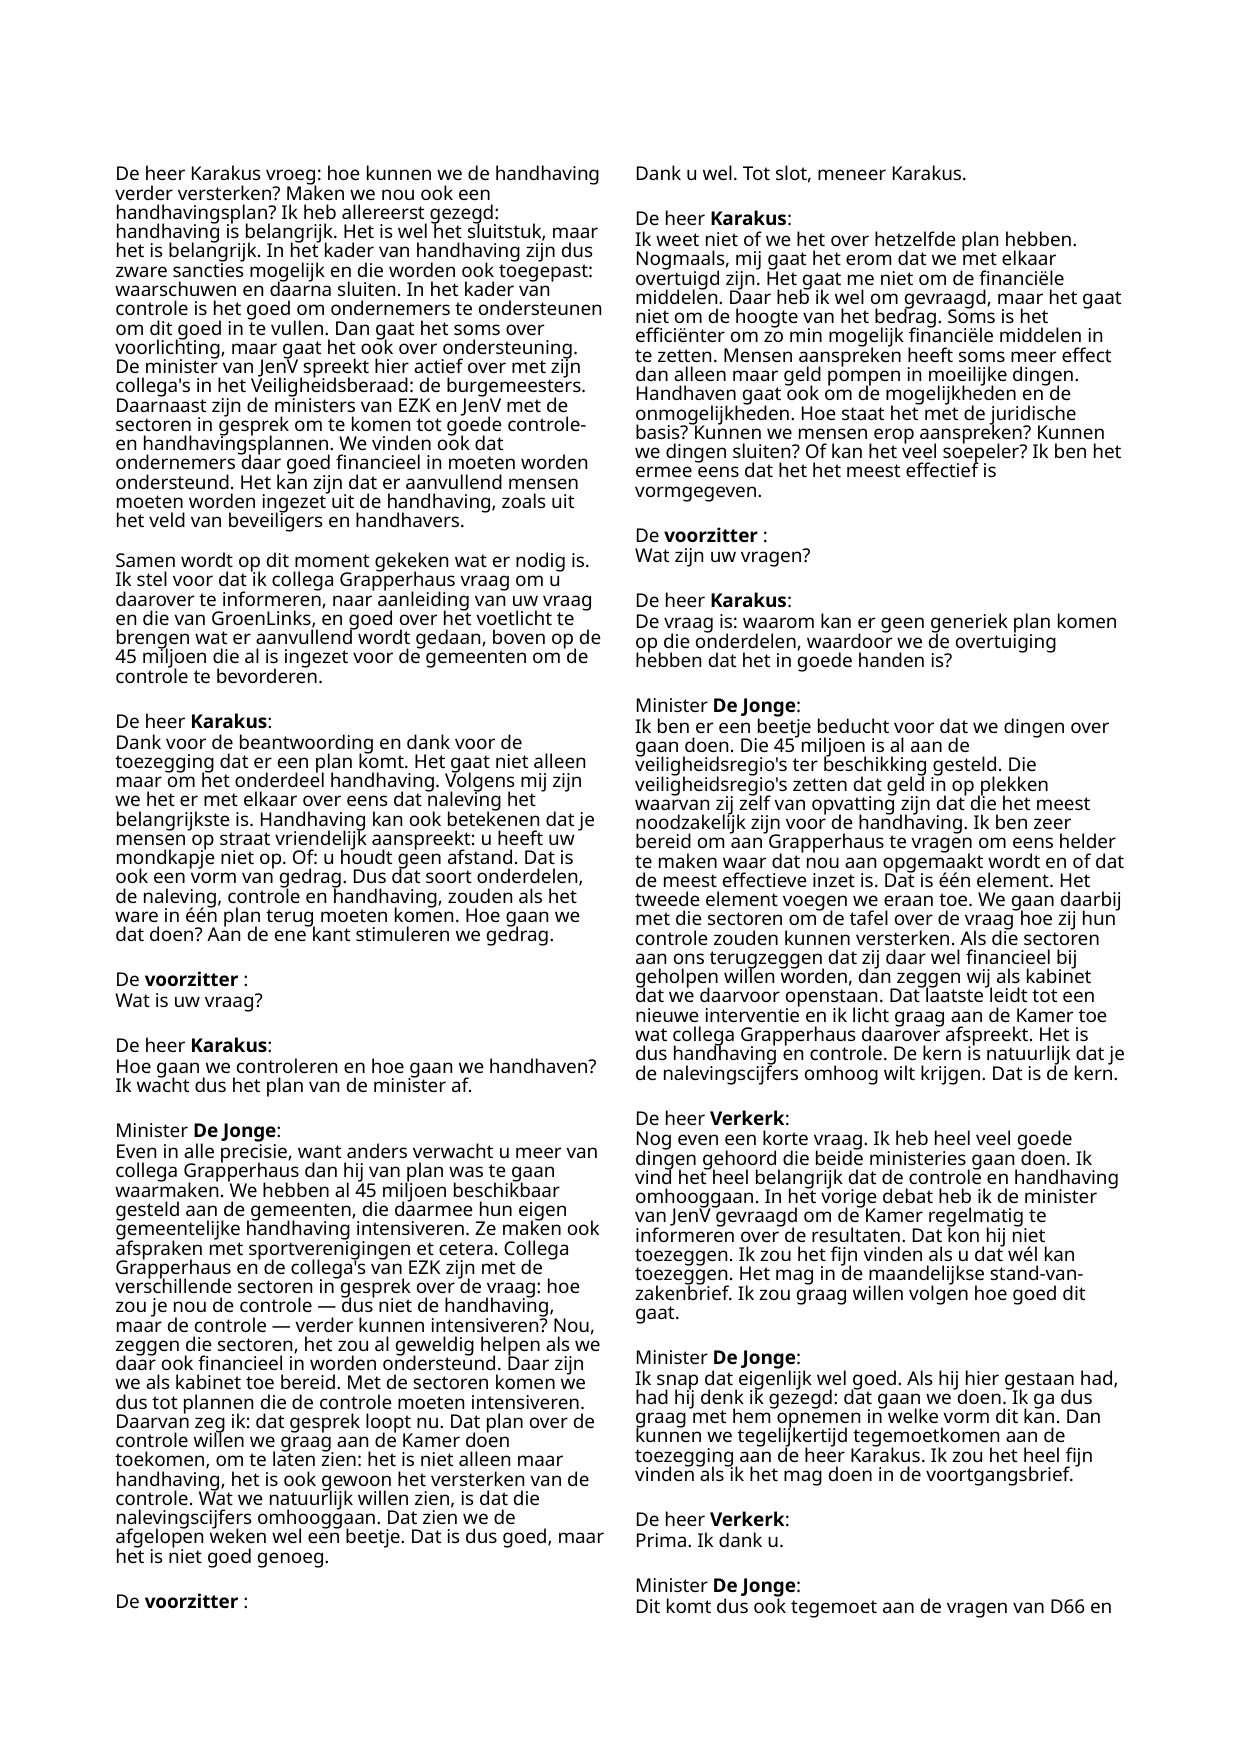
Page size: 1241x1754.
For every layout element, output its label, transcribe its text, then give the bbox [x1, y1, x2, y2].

text Prima. Ik dank u. [635, 1532, 1125, 1551]
text De voorzitter : [115, 966, 605, 992]
text Wat is uw vraag? [115, 992, 605, 1011]
text De heer Verkerk: [635, 1506, 1125, 1532]
text Dank voor de beantwoording en dank voor de toezegging dat er een plan komt. Het gaat niet alleen maar om het onderdeel handhaving. Volgens mij zijn we het er met elkaar over eens dat naleving het belangrijkste is. Handhaving kan ook betekenen dat je mensen op straat vriendelijk aanspreekt: u heeft uw mondkapje niet op. Of: u houdt geen afstand. Dat is ook een vorm van gedrag. Dus dat soort onderdelen, de naleving, controle en handhaving, zouden als het ware in één plan terug moeten komen. Hoe gaan we dat doen? Aan de ene kant stimuleren we gedrag. [115, 734, 605, 946]
text Dit komt dus ook tegemoet aan de vragen van D66 en [635, 1598, 1125, 1617]
text Ik ben er een beetje beducht voor dat we dingen over gaan doen. Die 45 miljoen is al aan de veiligheidsregio's ter beschikking gesteld. Die veiligheidsregio's zetten dat geld in op plekken waarvan zij zelf van opvatting zijn dat die het meest noodzakelijk zijn voor de handhaving. Ik ben zeer bereid om aan Grapperhaus te vragen om eens helder te maken waar dat nou aan opgemaakt wordt en of dat de meest effectieve inzet is. Dat is één element. Het tweede element voegen we eraan toe. We gaan daarbij met die sectoren om de tafel over de vraag hoe zij hun controle zouden kunnen versterken. Als die sectoren aan ons terugzeggen dat zij daar wel financieel bij geholpen willen worden, dan zeggen wij als kabinet dat we daarvoor openstaan. Dat laatste leidt tot een nieuwe interventie en ik licht graag aan de Kamer toe wat collega Grapperhaus daarover afspreekt. Het is dus handhaving en controle. De kern is natuurlijk dat je de nalevingscijfers omhoog wilt krijgen. Dat is de kern. [635, 718, 1125, 1084]
text Nog even een korte vraag. Ik heb heel veel goede dingen gehoord die beide ministeries gaan doen. Ik vind het heel belangrijk dat de controle en handhaving omhooggaan. In het vorige debat heb ik de minister van JenV gevraagd om de Kamer regelmatig te informeren over de resultaten. Dat kon hij niet toezeggen. Ik zou het fijn vinden als u dat wél kan toezeggen. Het mag in de maandelijkse stand-van-zakenbrief. Ik zou graag willen volgen hoe goed dit gaat. [635, 1130, 1125, 1323]
text Ik snap dat eigenlijk wel goed. Als hij hier gestaan had, had hij denk ik gezegd: dat gaan we doen. Ik ga dus graag met hem opnemen in welke vorm dit kan. Dan kunnen we tegelijkertijd tegemoetkomen aan de toezegging aan de heer Karakus. Ik zou het heel fijn vinden als ik het mag doen in de voortgangsbrief. [635, 1370, 1125, 1485]
text De voorzitter : [635, 522, 1125, 547]
text Dank u wel. Tot slot, meneer Karakus. [635, 165, 1125, 184]
text De heer Karakus vroeg: hoe kunnen we de handhaving verder versterken? Maken we nou ook een handhavingsplan? Ik heb allereerst gezegd: handhaving is belangrijk. Het is wel het sluitstuk, maar het is belangrijk. In het kader van handhaving zijn dus zware sancties mogelijk en die worden ook toegepast: waarschuwen en daarna sluiten. In het kader van controle is het goed om ondernemers te ondersteunen om dit goed in te vullen. Dan gaat het soms over voorlichting, maar gaat het ook over ondersteuning. De minister van JenV spreekt hier actief over met zijn collega's in het Veiligheidsberaad: de burgemeesters. Daarnaast zijn de ministers van EZK en JenV met de sectoren in gesprek om te komen tot goede controle- en handhavingsplannen. We vinden ook dat ondernemers daar goed financieel in moeten worden ondersteund. Het kan zijn dat er aanvullend mensen moeten worden ingezet uit de handhaving, zoals uit het veld van beveiligers en handhavers. [115, 165, 605, 531]
text De vraag is: waarom kan er geen generiek plan komen op die onderdelen, waardoor we de overtuiging hebben dat het in goede handen is? [635, 613, 1125, 671]
text De heer Karakus: [635, 588, 1125, 613]
text Hoe gaan we controleren en hoe gaan we handhaven? Ik wacht dus het plan van de minister af. [115, 1058, 605, 1097]
text De heer Verkerk: [635, 1105, 1125, 1130]
text De heer Karakus: [115, 1032, 605, 1058]
text Ik weet niet of we het over hetzelfde plan hebben. Nogmaals, mij gaat het erom dat we met elkaar overtuigd zijn. Het gaat me niet om de financiële middelen. Daar heb ik wel om gevraagd, maar het gaat niet om de hoogte van het bedrag. Soms is het efficiënter om zo min mogelijk financiële middelen in te zetten. Mensen aanspreken heeft soms meer effect dan alleen maar geld pompen in moeilijke dingen. Handhaven gaat ook om de mogelijkheden en de onmogelijkheden. Hoe staat het met de juridische basis? Kunnen we mensen erop aanspreken? Kunnen we dingen sluiten? Of kan het veel soepeler? Ik ben het ermee eens dat het het meest effectief is vormgegeven. [635, 231, 1125, 501]
text Wat zijn uw vragen? [635, 547, 1125, 567]
text Samen wordt op dit moment gekeken wat er nodig is. Ik stel voor dat ik collega Grapperhaus vraag om u daarover te informeren, naar aanleiding van uw vraag en die van GroenLinks, en goed over het voetlicht te brengen wat er aanvullend wordt gedaan, boven op de 45 miljoen die al is ingezet voor de gemeenten om de controle te bevorderen. [115, 552, 605, 687]
text Even in alle precisie, want anders verwacht u meer van collega Grapperhaus dan hij van plan was te gaan waarmaken. We hebben al 45 miljoen beschikbaar gesteld aan de gemeenten, die daarmee hun eigen gemeentelijke handhaving intensiveren. Ze maken ook afspraken met sportverenigingen et cetera. Collega Grapperhaus en de collega's van EZK zijn met de verschillende sectoren in gesprek over de vraag: hoe zou je nou de controle — dus niet de handhaving, maar de controle — verder kunnen intensiveren? Nou, zeggen die sectoren, het zou al geweldig helpen als we daar ook financieel in worden ondersteund. Daar zijn we als kabinet toe bereid. Met de sectoren komen we dus tot plannen die de controle moeten intensiveren. Daarvan zeg ik: dat gesprek loopt nu. Dat plan over de controle willen we graag aan de Kamer doen toekomen, om te laten zien: het is niet alleen maar handhaving, het is ook gewoon het versterken van de controle. Wat we natuurlijk willen zien, is dat die nalevingscijfers omhooggaan. Dat zien we de afgelopen weken wel een beetje. Dat is dus goed, maar het is niet goed genoeg. [115, 1143, 605, 1567]
text Minister De Jonge: [635, 692, 1125, 718]
text Minister De Jonge: [115, 1117, 605, 1143]
text De heer Karakus: [115, 708, 605, 734]
text De voorzitter : [115, 1588, 605, 1614]
text De heer Karakus: [635, 205, 1125, 231]
text Minister De Jonge: [635, 1344, 1125, 1370]
text Minister De Jonge: [635, 1572, 1125, 1598]
